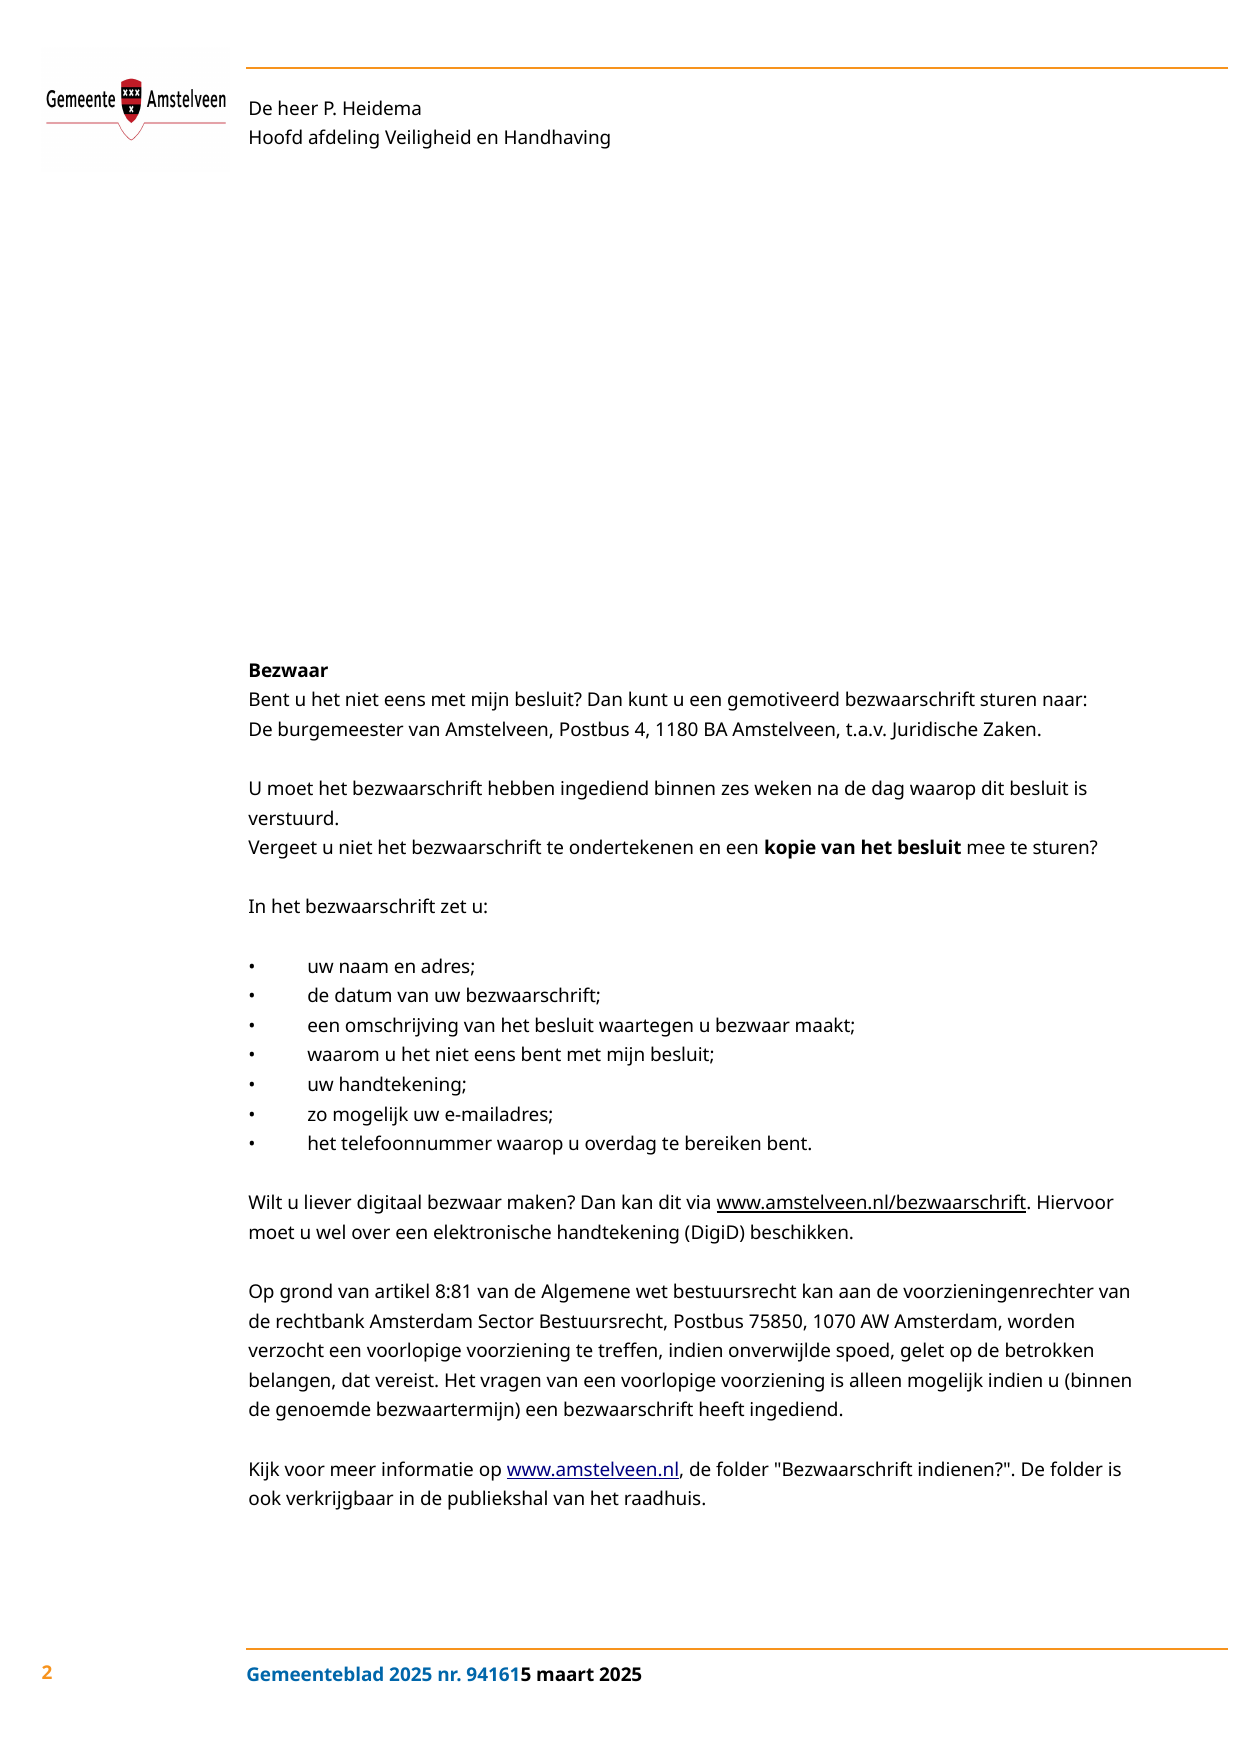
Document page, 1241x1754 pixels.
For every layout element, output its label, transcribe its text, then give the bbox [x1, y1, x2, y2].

picture [41, 47, 231, 172]
table_header Bezwaar Bent u het niet eens met mijn besluit? Dan kunt u een gemotiveerd bezwaarschrift sturen naar: De burgemeester van Amstelveen, Postbus 4, 1180 BA Amstelveen, t.a.v. Juridische Zaken. U moet het bezwaarschrift hebben ingediend binnen zes weken na de dag waarop dit besluit is verstuurd. Vergeet u niet het bezwaarschrift te ondertekenen en een kopie van het besluit mee te sturen? In het bezwaarschrift zet u: uw naam en adres; de datum van uw bezwaarschrift; een omschrijving van het besluit waartegen u bezwaar maakt; waarom u het niet eens bent met mijn besluit; uw handtekening; zo mogelijk uw e-mailadres; het telefoonnummer waarop u overdag te bereiken bent. Wilt u liever digitaal bezwaar maken? Dan kan dit via www.amstelveen.nl/bezwaarschrift. Hiervoor moet u wel over een elektronische handtekening (DigiD) beschikken. Op grond van artikel 8:81 van de Algemene wet bestuursrecht kan aan de voorzieningenrechter van de rechtbank Amsterdam Sector Bestuursrecht, Postbus 75850, 1070 AW Amsterdam, worden verzocht een voorlopige voorziening te treffen, indien onverwijlde spoed, gelet op de betrokken belangen, dat vereist. Het vragen van een voorlopige voorziening is alleen mogelijk indien u (binnen de genoemde bezwaartermijn) een bezwaarschrift heeft ingediend. Kijk voor meer informatie op www.amstelveen.nl, de folder "Bezwaarschrift indienen?". De folder is ook verkrijgbaar in de publiekshal van het raadhuis. [248, 657, 1152, 1511]
text De heer P. Heidema [248, 95, 1152, 121]
text Hoofd afdeling Veiligheid en Handhaving [248, 124, 1152, 150]
